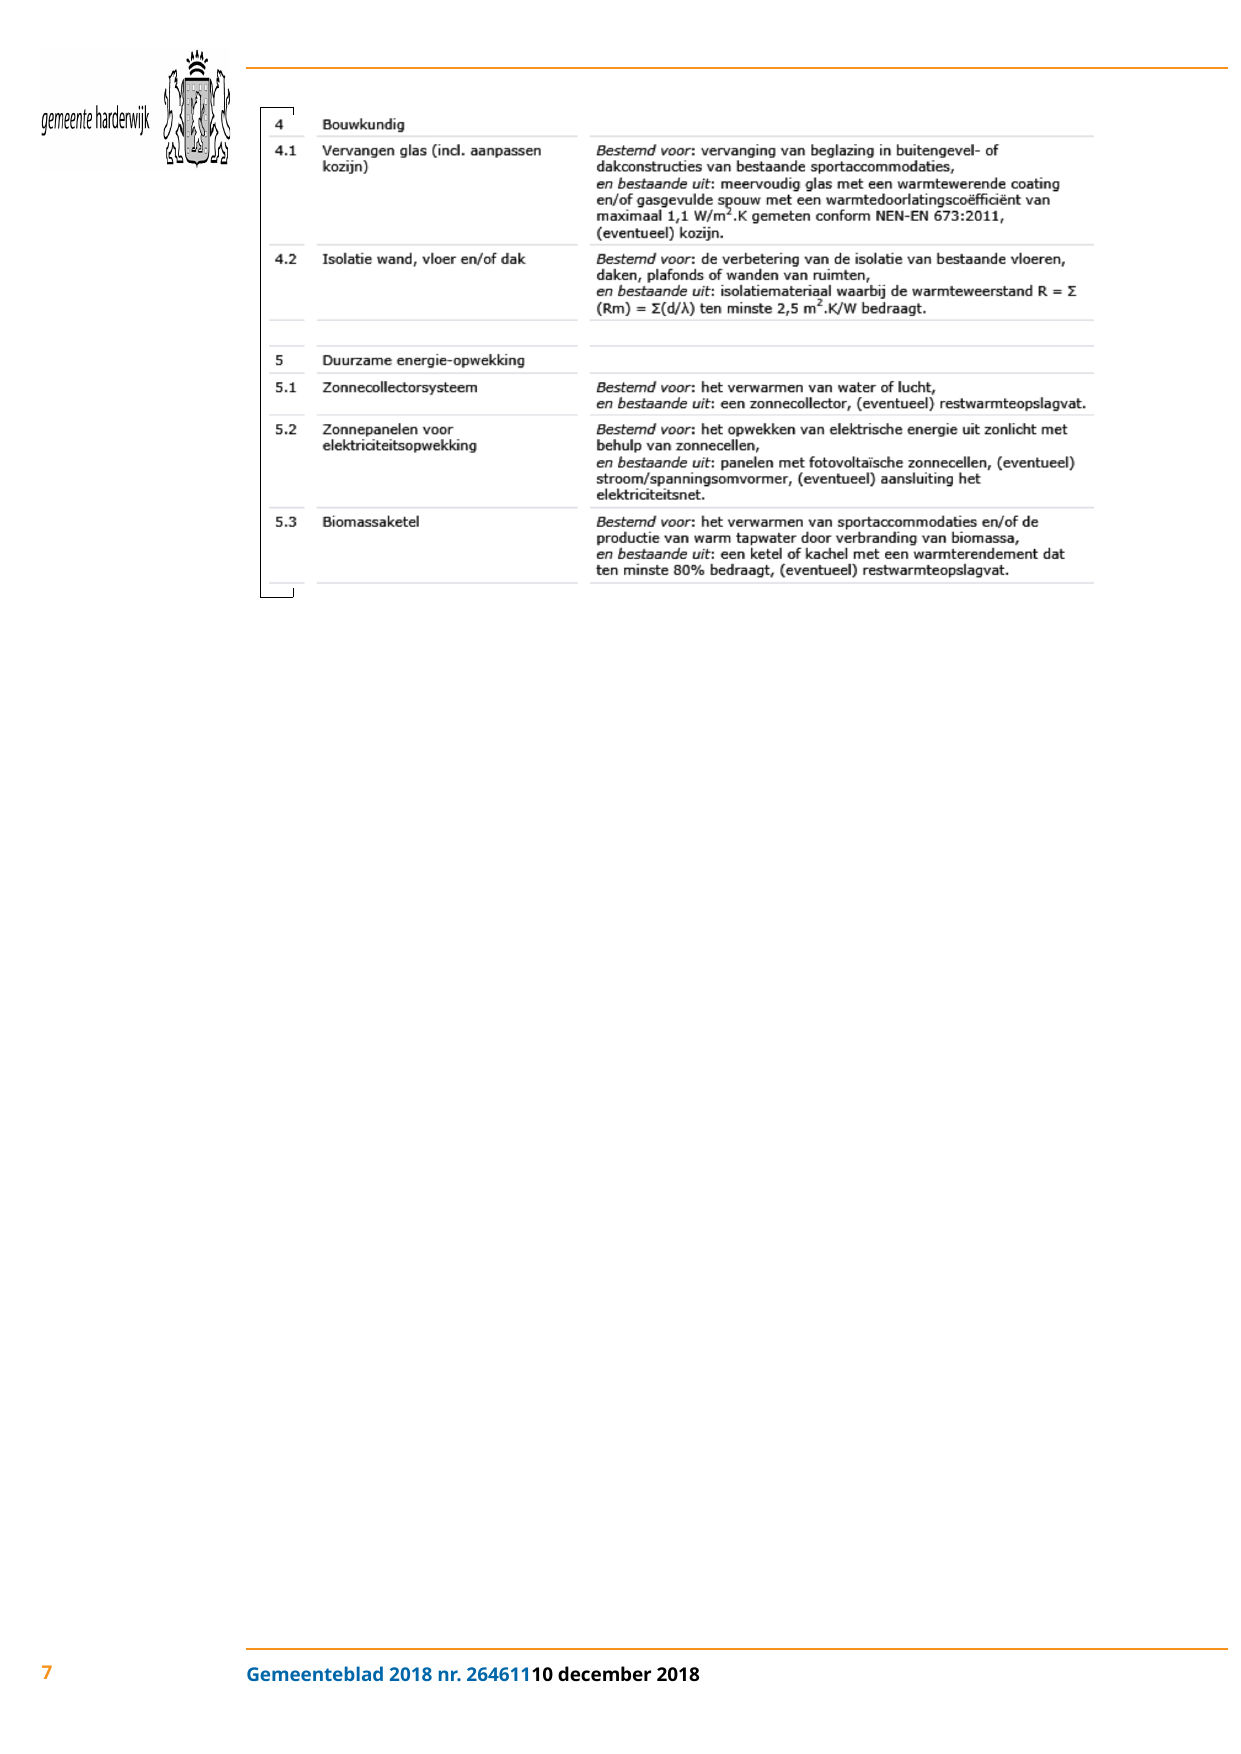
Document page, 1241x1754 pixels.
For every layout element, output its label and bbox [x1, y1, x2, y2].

picture [41, 47, 231, 172]
picture [268, 115, 1096, 588]
